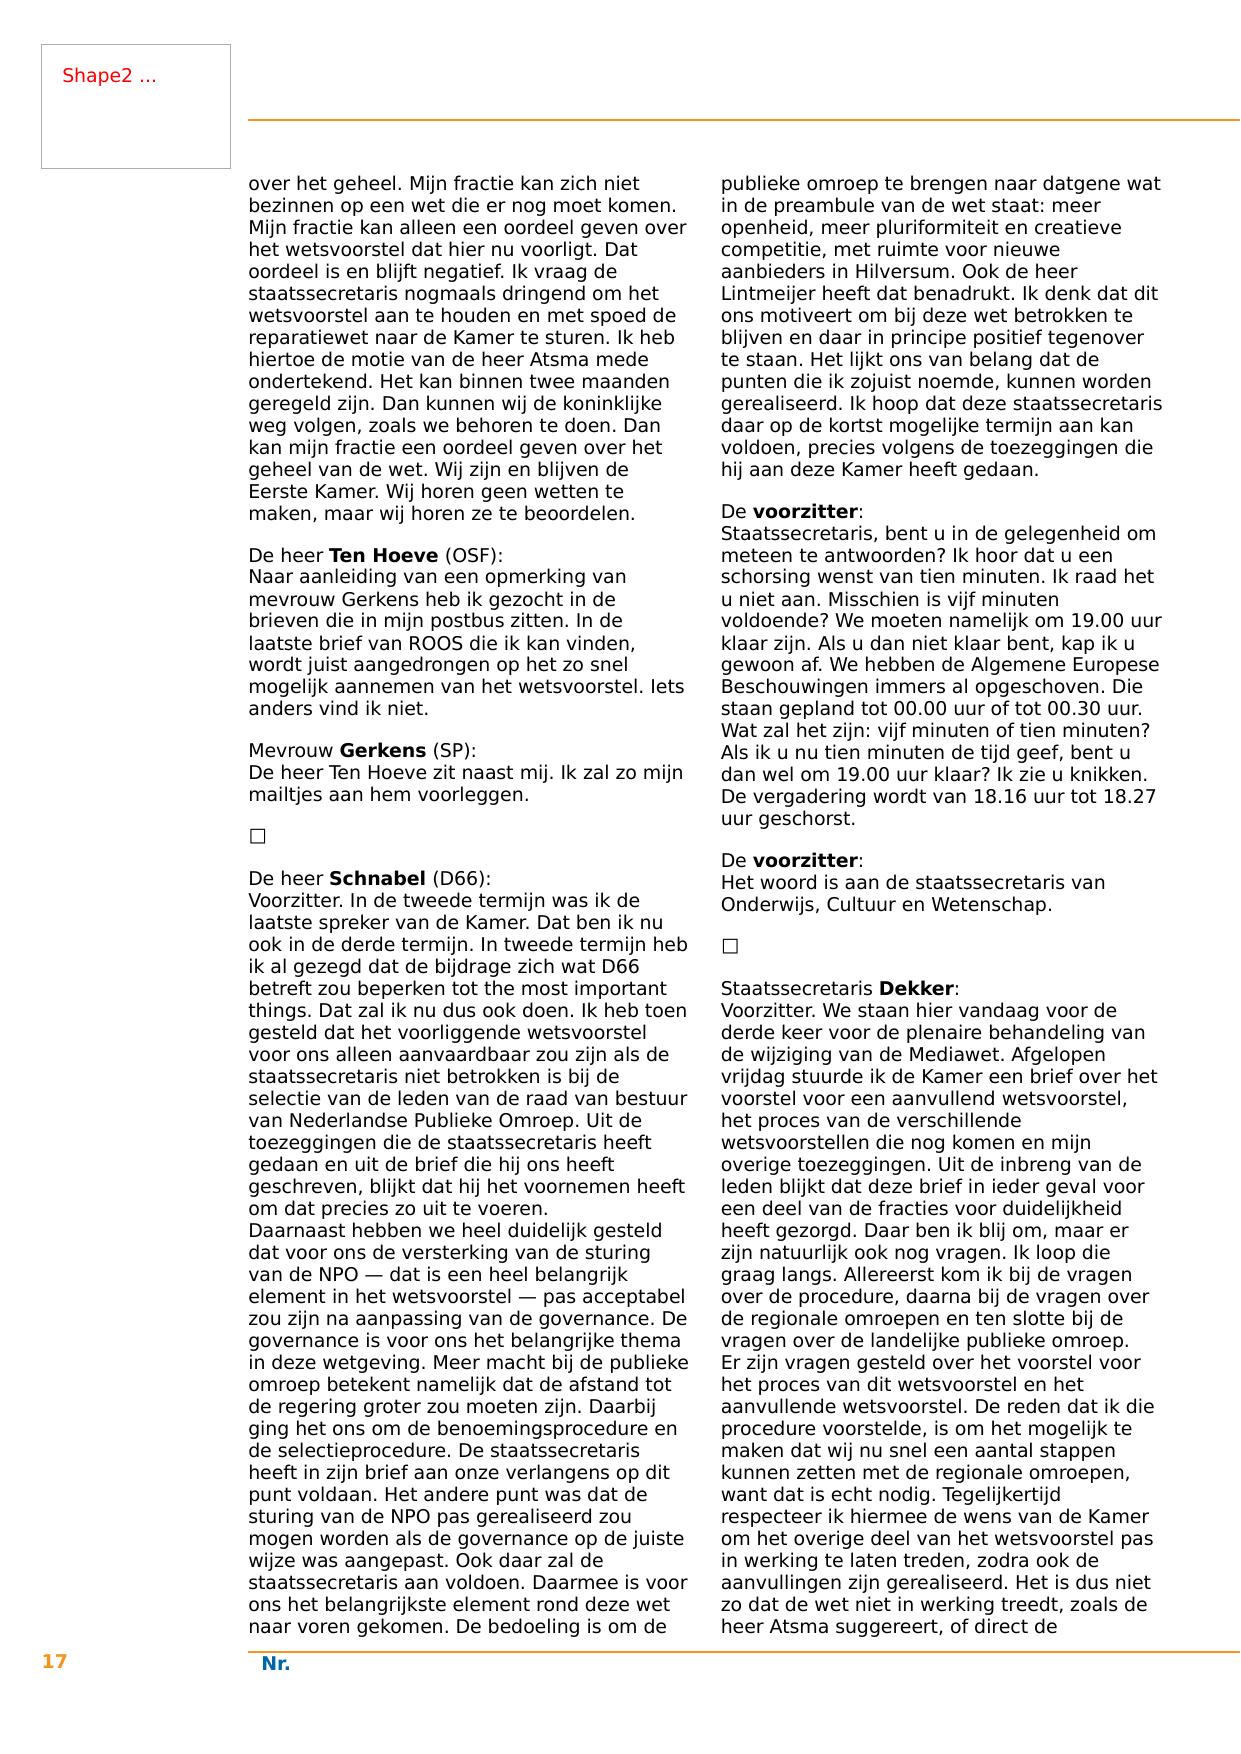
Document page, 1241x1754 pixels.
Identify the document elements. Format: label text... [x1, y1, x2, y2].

text Er zijn vragen gesteld over het voorstel voor het proces van dit wetsvoorstel en het aanvullende wetsvoorstel. De reden dat ik die procedure voorstelde, is om het mogelijk te maken dat wij nu snel een aantal stappen kunnen zetten met de regionale omroepen, want dat is echt nodig. Tegelijkertijd respecteer ik hiermee de wens van de Kamer om het overige deel van het wetsvoorstel pas in werking te laten treden, zodra ook de aanvullingen zijn gerealiseerd. Het is dus niet zo dat de wet niet in werking treedt, zoals de heer Atsma suggereert, of direct de [721, 1352, 1163, 1637]
text De heer Ten Hoeve zit naast mij. Ik zal zo mijn mailtjes aan hem voorleggen. [248, 762, 691, 806]
text publieke omroep te brengen naar datgene wat in de preambule van de wet staat: meer openheid, meer pluriformiteit en creatieve competitie, met ruimte voor nieuwe aanbieders in Hilversum. Ook de heer Lintmeijer heeft dat benadrukt. Ik denk dat dit ons motiveert om bij deze wet betrokken te blijven en daar in principe positief tegenover te staan. Het lijkt ons van belang dat de punten die ik zojuist noemde, kunnen worden gerealiseerd. Ik hoop dat deze staatssecretaris daar op de kortst mogelijke termijn aan kan voldoen, precies volgens de toezeggingen die hij aan deze Kamer heeft gedaan. [721, 173, 1163, 481]
text Voorzitter. In de tweede termijn was ik de laatste spreker van de Kamer. Dat ben ik nu ook in de derde termijn. In tweede termijn heb ik al gezegd dat de bijdrage zich wat D66 betreft zou beperken tot the most important things. Dat zal ik nu dus ook doen. Ik heb toen gesteld dat het voorliggende wetsvoorstel voor ons alleen aanvaardbaar zou zijn als de staatssecretaris niet betrokken is bij de selectie van de leden van de raad van bestuur van Nederlandse Publieke Omroep. Uit de toezeggingen die de staatssecretaris heeft gedaan en uit de brief die hij ons heeft geschreven, blijkt dat hij het voornemen heeft om dat precies zo uit te voeren. [248, 890, 691, 1220]
text Naar aanleiding van een opmerking van mevrouw Gerkens heb ik gezocht in de brieven die in mijn postbus zitten. In de laatste brief van ROOS die ik kan vinden, wordt juist aangedrongen op het zo snel mogelijk aannemen van het wetsvoorstel. Iets anders vind ik niet. [248, 566, 691, 720]
text Het woord is aan de staatssecretaris van Onderwijs, Cultuur en Wetenschap. [721, 872, 1163, 916]
text Staatssecretaris Dekker: [721, 978, 1163, 1000]
text Voorzitter. We staan hier vandaag voor de derde keer voor de plenaire behandeling van de wijziging van de Mediawet. Afgelopen vrijdag stuurde ik de Kamer een brief over het voorstel voor een aanvullend wetsvoorstel, het proces van de verschillende wetsvoorstellen die nog komen en mijn overige toezeggingen. Uit de inbreng van de leden blijkt dat deze brief in ieder geval voor een deel van de fracties voor duidelijkheid heeft gezorgd. Daar ben ik blij om, maar er zijn natuurlijk ook nog vragen. Ik loop die graag langs. Allereerst kom ik bij de vragen over de procedure, daarna bij de vragen over de regionale omroepen en ten slotte bij de vragen over de landelijke publieke omroep. [721, 1000, 1163, 1352]
text ⬜ [721, 936, 1163, 958]
text De vergadering wordt van 18.16 uur tot 18.27 uur geschorst. [721, 786, 1163, 830]
text Staatssecretaris, bent u in de gelegenheid om meteen te antwoorden? Ik hoor dat u een schorsing wenst van tien minuten. Ik raad het u niet aan. Misschien is vijf minuten voldoende? We moeten namelijk om 19.00 uur klaar zijn. Als u dan niet klaar bent, kap ik u gewoon af. We hebben de Algemene Europese Beschouwingen immers al opgeschoven. Die staan gepland tot 00.00 uur of tot 00.30 uur. Wat zal het zijn: vijf minuten of tien minuten? Als ik u nu tien minuten de tijd geef, bent u dan wel om 19.00 uur klaar? Ik zie u knikken. [721, 522, 1163, 786]
text Mevrouw Gerkens (SP): [248, 740, 691, 762]
text De voorzitter: [721, 501, 1163, 522]
text De heer Ten Hoeve (OSF): [248, 544, 691, 566]
text Daarnaast hebben we heel duidelijk gesteld dat voor ons de versterking van de sturing van de NPO — dat is een heel belangrijk element in het wetsvoorstel — pas acceptabel zou zijn na aanpassing van de governance. De governance is voor ons het belangrijke thema in deze wetgeving. Meer macht bij de publieke omroep betekent namelijk dat de afstand tot de regering groter zou moeten zijn. Daarbij ging het ons om de benoemingsprocedure en de selectieprocedure. De staatssecretaris heeft in zijn brief aan onze verlangens op dit punt voldaan. Het andere punt was dat de sturing van de NPO pas gerealiseerd zou mogen worden als de governance op de juiste wijze was aangepast. Ook daar zal de staatssecretaris aan voldoen. Daarmee is voor ons het belangrijkste element rond deze wet naar voren gekomen. De bedoeling is om de [248, 1220, 691, 1637]
text ⬜ [248, 826, 691, 848]
text over het geheel. Mijn fractie kan zich niet bezinnen op een wet die er nog moet komen. Mijn fractie kan alleen een oordeel geven over het wetsvoorstel dat hier nu voorligt. Dat oordeel is en blijft negatief. Ik vraag de staatssecretaris nogmaals dringend om het wetsvoorstel aan te houden en met spoed de reparatiewet naar de Kamer te sturen. Ik heb hiertoe de motie van de heer Atsma mede ondertekend. Het kan binnen twee maanden geregeld zijn. Dan kunnen wij de koninklijke weg volgen, zoals we behoren te doen. Dan kan mijn fractie een oordeel geven over het geheel van de wet. Wij zijn en blijven de Eerste Kamer. Wij horen geen wetten te maken, maar wij horen ze te beoordelen. [248, 173, 691, 524]
text De voorzitter: [721, 850, 1163, 872]
text De heer Schnabel (D66): [248, 868, 691, 890]
